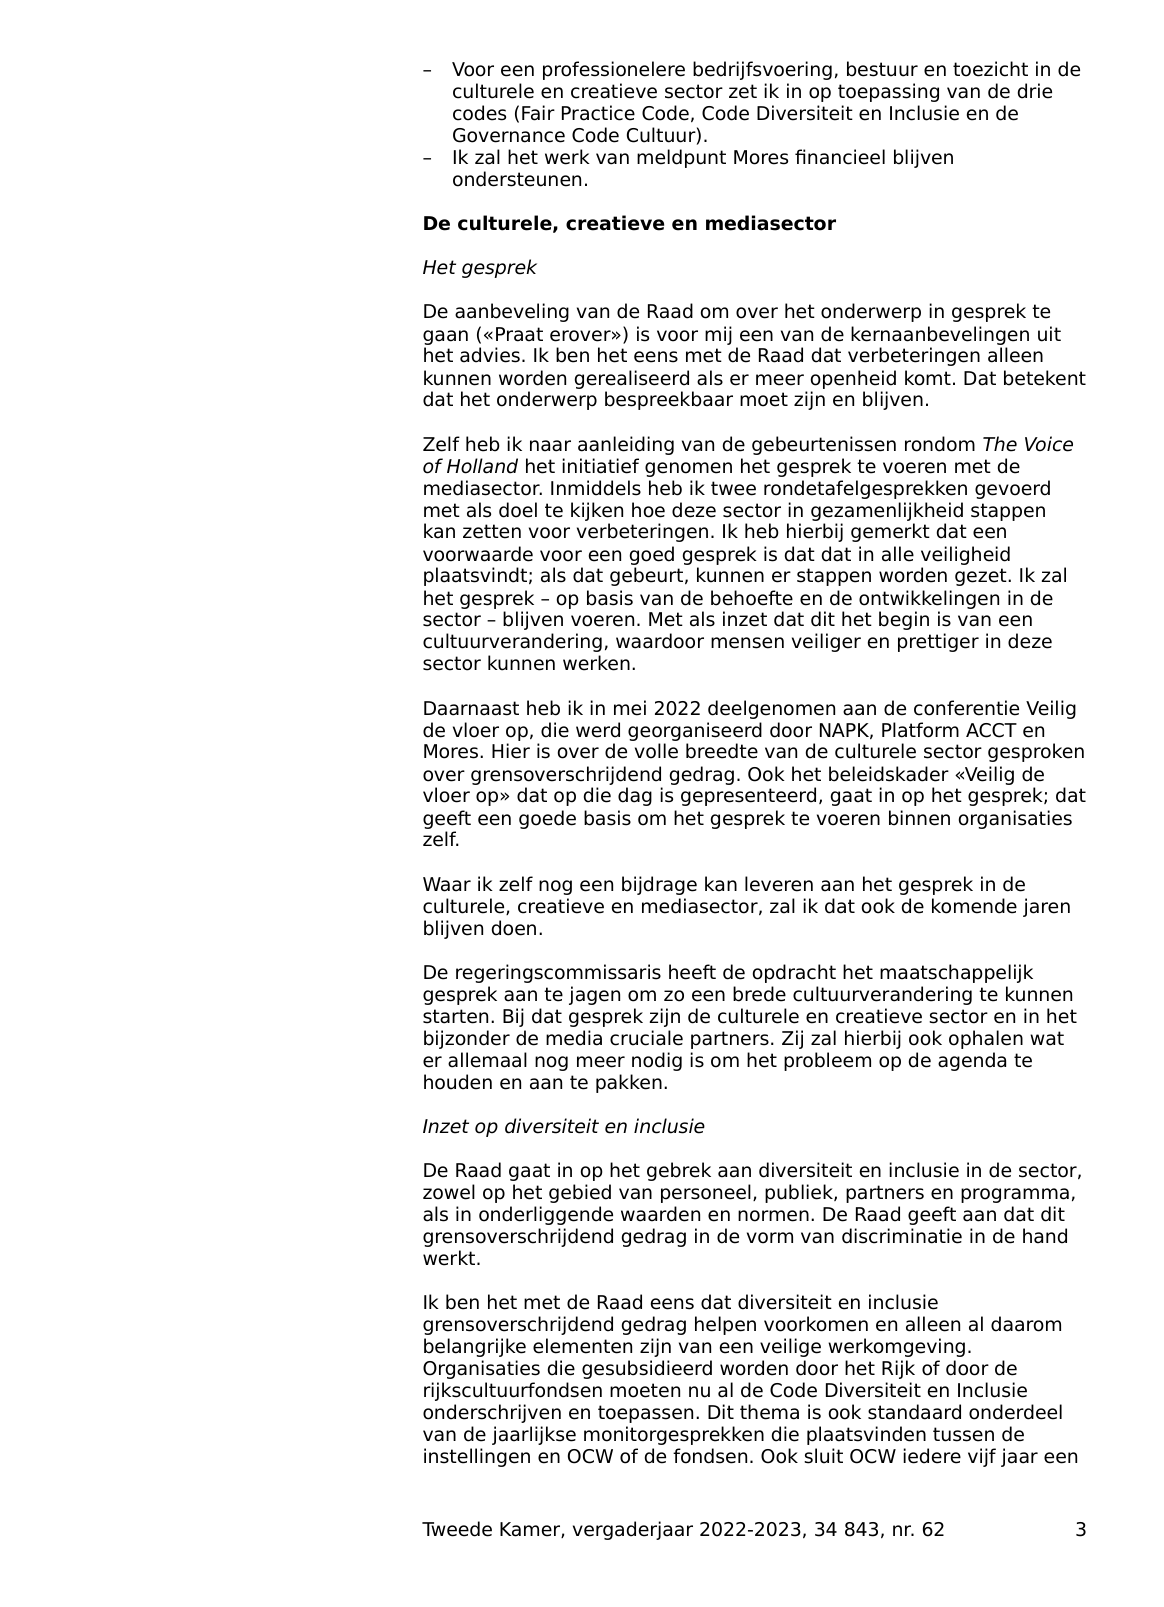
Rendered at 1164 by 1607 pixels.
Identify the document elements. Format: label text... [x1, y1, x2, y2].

text Ik ben het met de Raad eens dat diversiteit en inclusie grensoverschrijdend gedrag helpen voorkomen en alleen al daarom belangrijke elementen zijn van een veilige werkomgeving. Organisaties die gesubsidieerd worden door het Rijk of door de rijkscultuurfondsen moeten nu al de Code Diversiteit en Inclusie onderschrijven en toepassen. Dit thema is ook standaard onderdeel van de jaarlijkse monitorgesprekken die plaatsvinden tussen de instellingen en OCW of de fondsen. Ook sluit OCW iedere vijf jaar een [422, 1292, 1087, 1468]
subtitle Het gesprek [422, 257, 1087, 279]
text Daarnaast heb ik in mei 2022 deelgenomen aan de conferentie Veilig de vloer op, die werd georganiseerd door NAPK, Platform ACCT en Mores. Hier is over de volle breedte van de culturele sector gesproken over grensoverschrijdend gedrag. Ook het beleidskader «Veilig de vloer op» dat op die dag is gepresenteerd, gaat in op het gesprek; dat geeft een goede basis om het gesprek te voeren binnen organisaties zelf. [422, 697, 1087, 851]
text De regeringscommissaris heeft de opdracht het maatschappelijk gesprek aan te jagen om zo een brede cultuurverandering te kunnen starten. Bij dat gesprek zijn de culturele en creatieve sector en in het bijzonder de media cruciale partners. Zij zal hierbij ook ophalen wat er allemaal nog meer nodig is om het probleem op de agenda te houden en aan te pakken. [422, 962, 1087, 1093]
text – Voor een professionelere bedrijfsvoering, bestuur en toezicht in de culturele en creatieve sector zet ik in op toepassing van de drie codes (Fair Practice Code, Code Diversiteit en Inclusie en de Governance Code Cultuur). [422, 59, 1087, 147]
text De aanbeveling van de Raad om over het onderwerp in gesprek te gaan («Praat erover») is voor mij een van de kernaanbevelingen uit het advies. Ik ben het eens met de Raad dat verbeteringen alleen kunnen worden gerealiseerd als er meer openheid komt. Dat betekent dat het onderwerp bespreekbaar moet zijn en blijven. [422, 301, 1087, 411]
text – Ik zal het werk van meldpunt Mores financieel blijven ondersteunen. [422, 147, 1087, 191]
text De Raad gaat in op het gebrek aan diversiteit en inclusie in de sector, zowel op het gebied van personeel, publiek, partners en programma, als in onderliggende waarden en normen. De Raad geeft aan dat dit grensoverschrijdend gedrag in de vorm van discriminatie in de hand werkt. [422, 1160, 1087, 1270]
text Waar ik zelf nog een bijdrage kan leveren aan het gesprek in de culturele, creatieve en mediasector, zal ik dat ook de komende jaren blijven doen. [422, 873, 1087, 939]
text Zelf heb ik naar aanleiding van de gebeurtenissen rondom The Voice of Holland het initiatief genomen het gesprek te voeren met de mediasector. Inmiddels heb ik twee rondetafelgesprekken gevoerd met als doel te kijken hoe deze sector in gezamenlijkheid stappen kan zetten voor verbeteringen. Ik heb hierbij gemerkt dat een voorwaarde voor een goed gesprek is dat dat in alle veiligheid plaatsvindt; als dat gebeurt, kunnen er stappen worden gezet. Ik zal het gesprek – op basis van de behoefte en de ontwikkelingen in de sector – blijven voeren. Met als inzet dat dit het begin is van een cultuurverandering, waardoor mensen veiliger en prettiger in deze sector kunnen werken. [422, 433, 1087, 675]
subtitle De culturele, creatieve en mediasector [422, 213, 1087, 235]
subtitle Inzet op diversiteit en inclusie [422, 1116, 1087, 1138]
